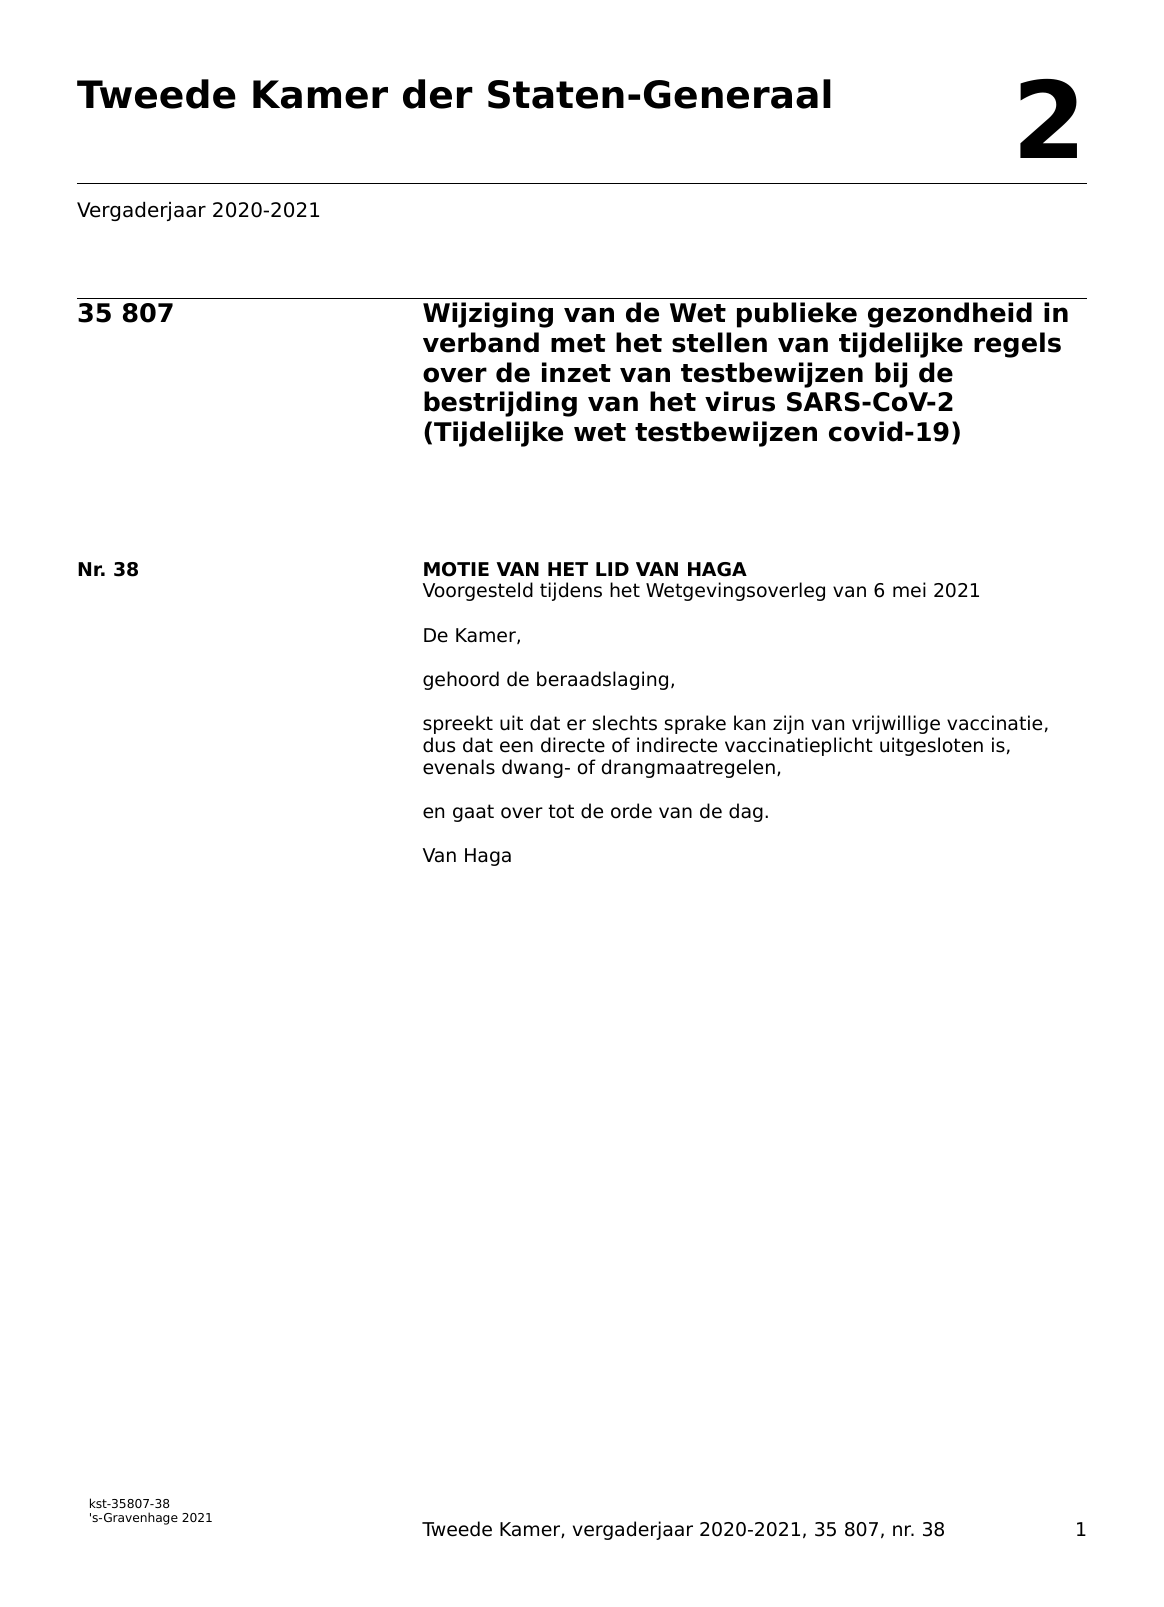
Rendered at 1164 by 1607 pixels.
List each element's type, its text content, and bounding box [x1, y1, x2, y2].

text De Kamer, [422, 624, 1087, 647]
table_header Tweede Kamer der Staten-Generaal [77, 59, 886, 183]
text gehoord de beraadslaging, [422, 669, 1087, 691]
text en gaat over tot de orde van de dag. [422, 801, 1087, 823]
subtitle 35 807 Wijziging van de Wet publieke gezondheid in verband met het stellen van tijdelijke regels over de inzet van testbewijzen bij de bestrijding van het virus SARS-CoV-2 (Tijdelijke wet testbewijzen covid-19) [77, 299, 1087, 447]
table_cell Vergaderjaar 2020-2021 [77, 184, 1087, 298]
text kst-35807-38 [88, 1497, 323, 1511]
text Van Haga [422, 845, 1087, 867]
subtitle Nr. 38 MOTIE VAN HET LID VAN HAGA [77, 558, 1087, 580]
text Voorgesteld tijdens het Wetgevingsoverleg van 6 mei 2021 [422, 580, 1087, 602]
text spreekt uit dat er slechts sprake kan zijn van vrijwillige vaccinatie, dus dat een directe of indirecte vaccinatieplicht uitgesloten is, evenals dwang- of drangmaatregelen, [422, 713, 1087, 779]
table_header 2 [886, 59, 1087, 183]
text 's-Gravenhage 2021 [88, 1511, 323, 1525]
